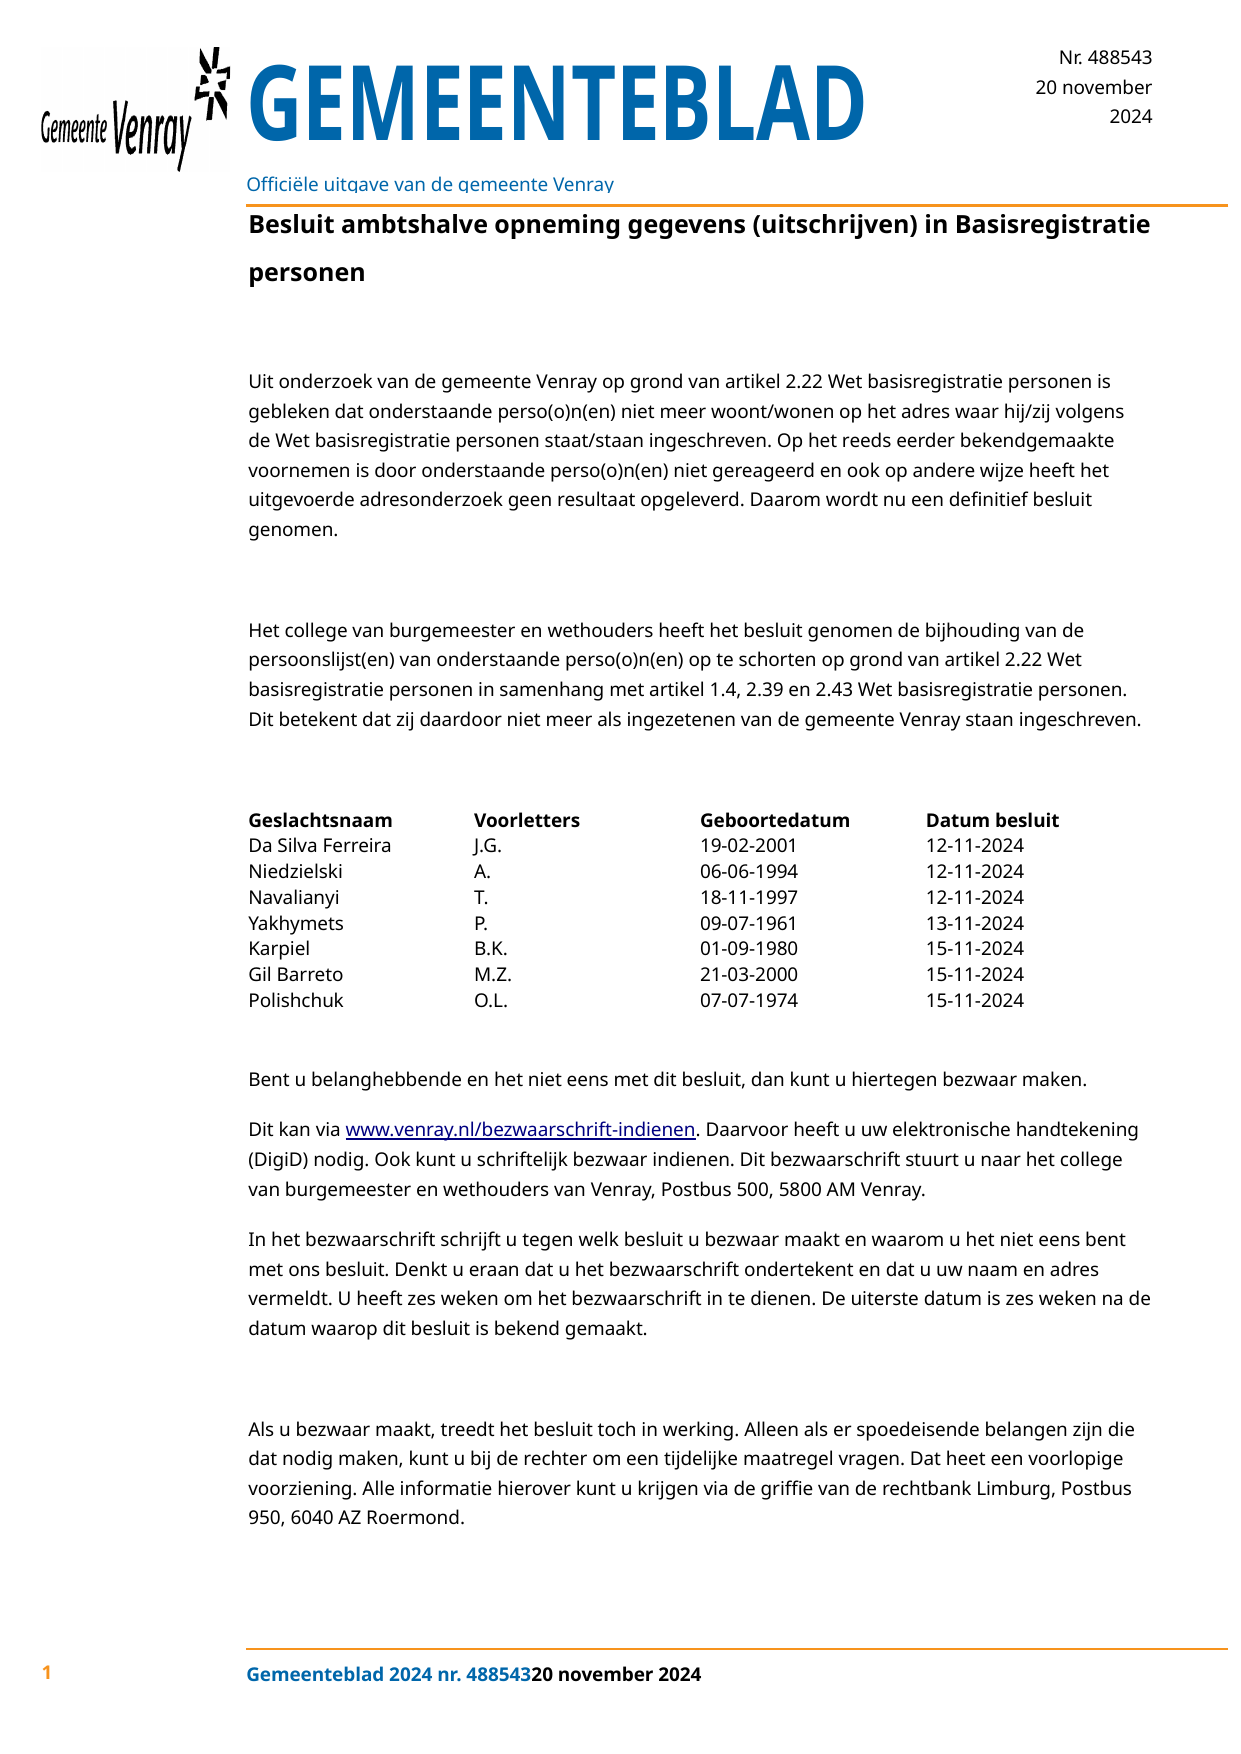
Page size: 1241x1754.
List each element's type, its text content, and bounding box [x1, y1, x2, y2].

text Uit onderzoek van de gemeente Venray op grond van artikel 2.22 Wet basisregistratie personen is gebleken dat onderstaande perso(o)n(en) niet meer woont/wonen op het adres waar hij/zij volgens de Wet basisregistratie personen staat/staan ingeschreven. Op het reeds eerder bekendgemaakte voornemen is door onderstaande perso(o)n(en) niet gereageerd en ook op andere wijze heeft het uitgevoerde adresonderzoek geen resultaat opgeleverd. Daarom wordt nu een definitief besluit genomen. [248, 368, 1152, 542]
text Als u bezwaar maakt, treedt het besluit toch in werking. Alleen als er spoedeisende belangen zijn die dat nodig maken, kunt u bij de rechter om een tijdelijke maatregel vragen. Dat heet een voorlopige voorziening. Alle informatie hierover kunt u krijgen via de griffie van de rechtbank Limburg, Postbus 950, 6040 AZ Roermond. [248, 1416, 1152, 1530]
table_cell 15-11-2024 [926, 987, 1152, 1013]
table_cell T. [474, 884, 700, 910]
picture [41, 47, 231, 172]
table_cell O.L. [474, 987, 700, 1013]
table_cell 12-11-2024 [926, 833, 1152, 858]
table_cell 12-11-2024 [926, 858, 1152, 884]
table_cell Karpiel [248, 935, 474, 961]
table_cell Navalianyi [248, 884, 474, 910]
table_header Voorletters [474, 807, 700, 832]
table_cell 13-11-2024 [926, 910, 1152, 935]
table_header Geboortedatum [700, 807, 926, 832]
table_cell 09-07-1961 [700, 910, 926, 935]
table_cell 19-02-2001 [700, 833, 926, 858]
table_cell 15-11-2024 [926, 935, 1152, 961]
table_cell P. [474, 910, 700, 935]
table_header Geslachtsnaam [248, 807, 474, 832]
text Het college van burgemeester en wethouders heeft het besluit genomen de bijhouding van de persoonslijst(en) van onderstaande perso(o)n(en) op te schorten op grond van artikel 2.22 Wet basisregistratie personen in samenhang met artikel 1.4, 2.39 en 2.43 Wet basisregistratie personen. Dit betekent dat zij daardoor niet meer als ingezetenen van de gemeente Venray staan ingeschreven. [248, 617, 1152, 732]
table_cell B.K. [474, 935, 700, 961]
table_cell A. [474, 858, 700, 884]
table_cell 01-09-1980 [700, 935, 926, 961]
table_cell J.G. [474, 833, 700, 858]
table_cell 18-11-1997 [700, 884, 926, 910]
text Bent u belanghebbende en het niet eens met dit besluit, dan kunt u hiertegen bezwaar maken. [248, 1066, 1152, 1092]
table_cell 07-07-1974 [700, 987, 926, 1013]
table_cell Gil Barreto [248, 961, 474, 987]
table_cell 06-06-1994 [700, 858, 926, 884]
table_cell Niedzielski [248, 858, 474, 884]
table_cell Yakhymets [248, 910, 474, 935]
text Besluit ambtshalve opneming gegevens (uitschrijven) in Basisregistratie personen [248, 207, 1152, 288]
text In het bezwaarschrift schrijft u tegen welk besluit u bezwaar maakt en waarom u het niet eens bent met ons besluit. Denkt u eraan dat u het bezwaarschrift ondertekent en dat u uw naam en adres vermeldt. U heeft zes weken om het bezwaarschrift in te dienen. De uiterste datum is zes weken na de datum waarop dit besluit is bekend gemaakt. [248, 1226, 1152, 1341]
table_cell Polishchuk [248, 987, 474, 1013]
table_cell 12-11-2024 [926, 884, 1152, 910]
table_header Datum besluit [926, 807, 1152, 832]
table_cell 15-11-2024 [926, 961, 1152, 987]
text Dit kan via www.venray.nl/bezwaarschrift-indienen. Daarvoor heeft u uw elektronische handtekening (DigiD) nodig. Ook kunt u schriftelijk bezwaar indienen. Dit bezwaarschrift stuurt u naar het college van burgemeester en wethouders van Venray, Postbus 500, 5800 AM Venray. [248, 1117, 1152, 1202]
table_cell 21-03-2000 [700, 961, 926, 987]
table_cell Da Silva Ferreira [248, 833, 474, 858]
table_cell M.Z. [474, 961, 700, 987]
